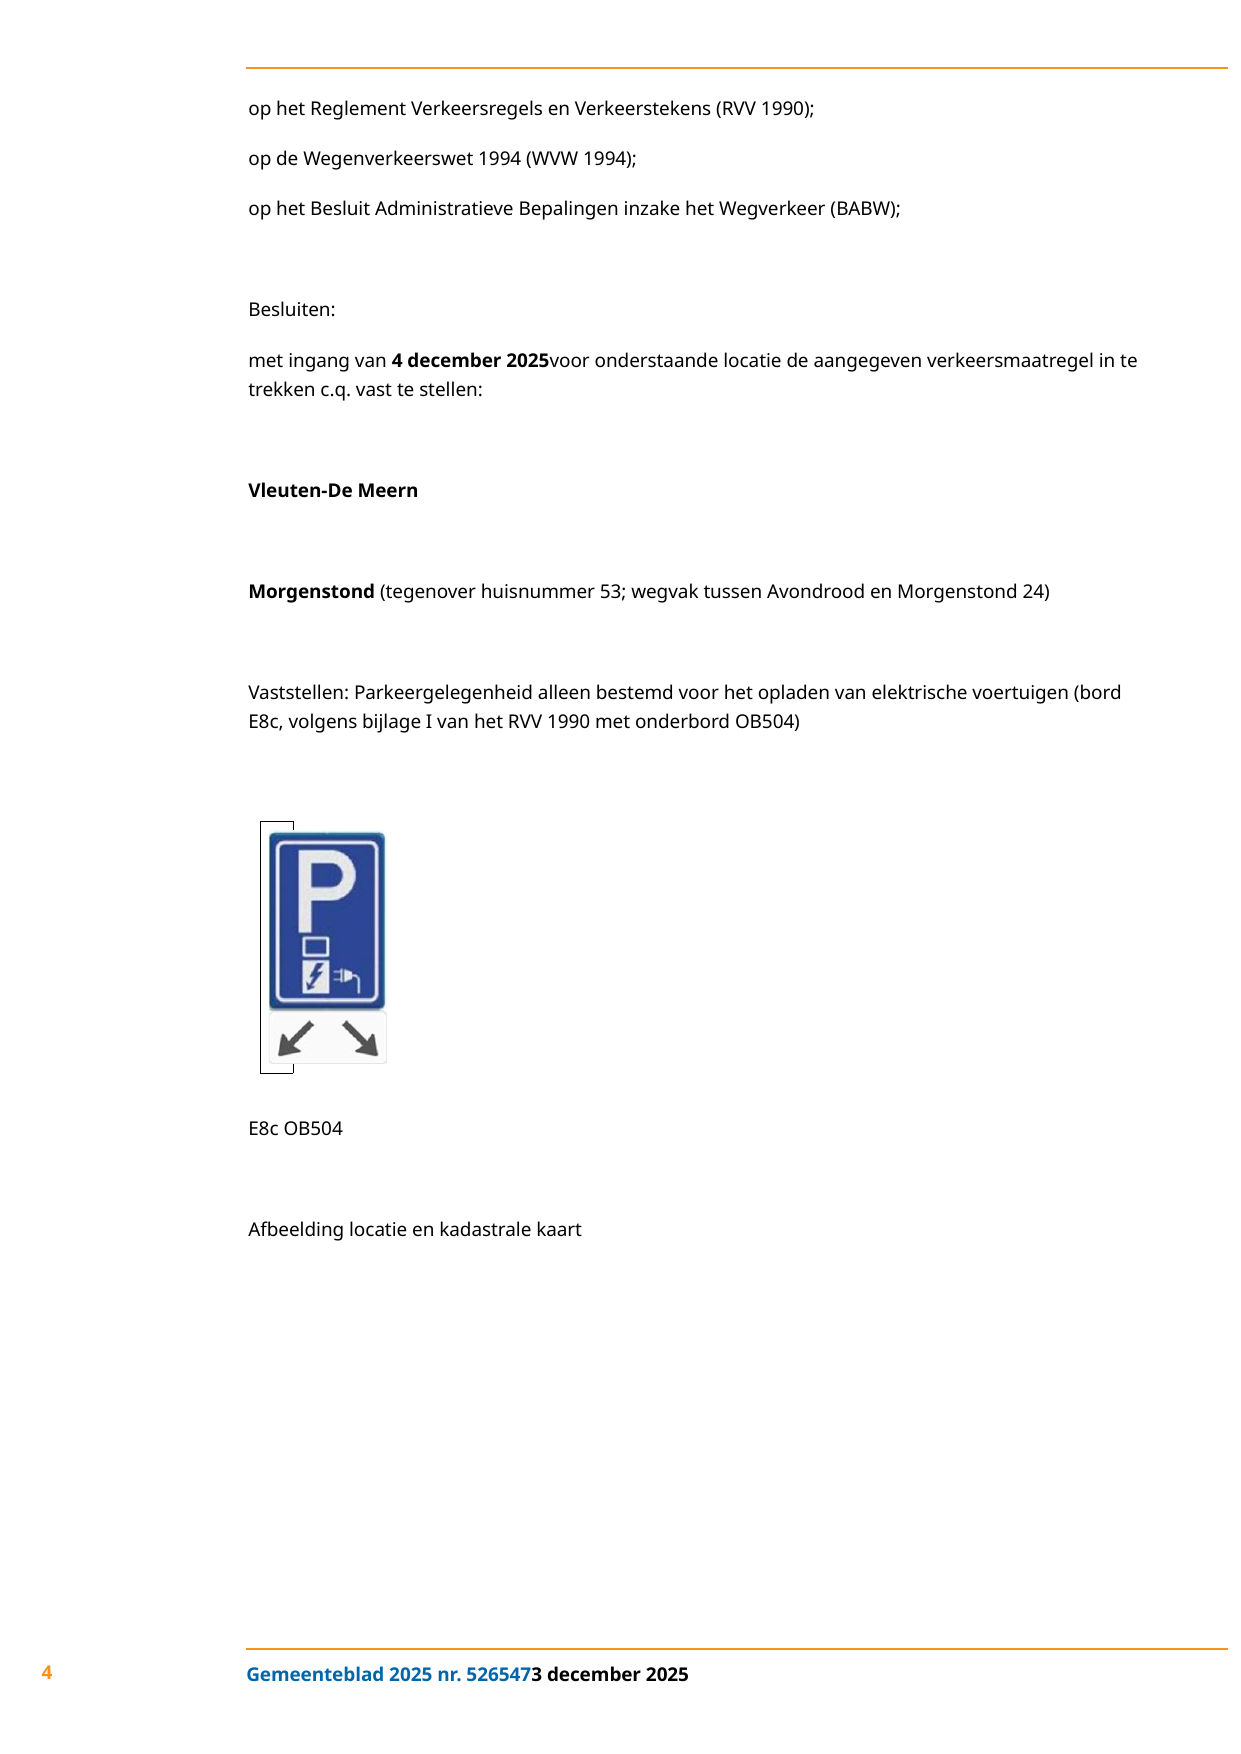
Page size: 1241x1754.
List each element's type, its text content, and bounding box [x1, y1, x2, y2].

text op het Besluit Administratieve Bepalingen inzake het Wegverkeer (BABW); [248, 196, 1152, 221]
text op het Reglement Verkeersregels en Verkeerstekens (RVV 1990); [248, 95, 1152, 121]
text E8c OB504 [248, 1115, 1152, 1141]
text Morgenstond (tegenover huisnummer 53; wegvak tussen Avondrood en Morgenstond 24) [248, 578, 1152, 604]
text Afbeelding locatie en kadastrale kaart [248, 1216, 1152, 1242]
text Vaststellen: Parkeergelegenheid alleen bestemd voor het opladen van elektrische voertuigen (bord E8c, volgens bijlage I van het RVV 1990 met onderbord OB504) [248, 679, 1152, 734]
picture [268, 830, 387, 1064]
text met ingang van 4 december 2025voor onderstaande locatie de aangegeven verkeersmaatregel in te trekken c.q. vast te stellen: [248, 347, 1152, 402]
text Besluiten: [248, 296, 1152, 322]
picture [41, 47, 231, 172]
text Vleuten-De Meern [248, 477, 1152, 503]
text op de Wegenverkeerswet 1994 (WVW 1994); [248, 145, 1152, 171]
